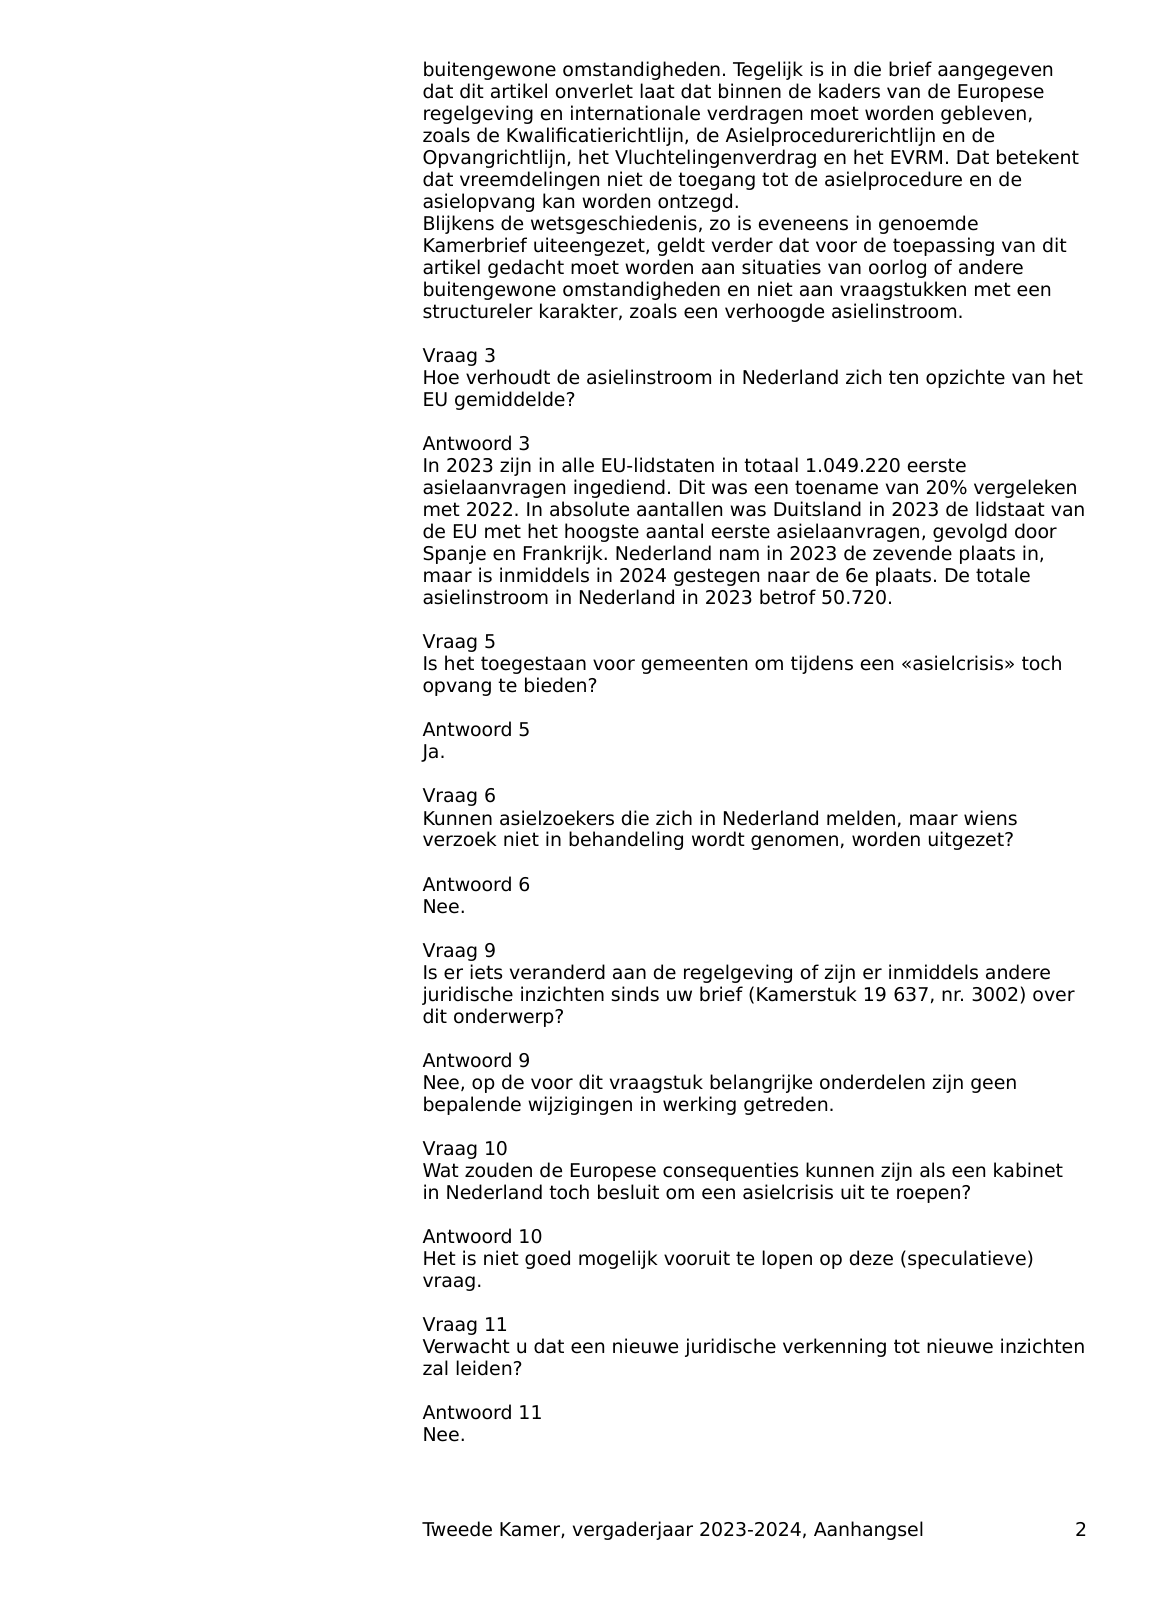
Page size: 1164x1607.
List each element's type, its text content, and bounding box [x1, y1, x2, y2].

text Antwoord 10 [422, 1226, 1087, 1248]
text Blijkens de wetsgeschiedenis, zo is eveneens in genoemde Kamerbrief uiteengezet, geldt verder dat voor de toepassing van dit artikel gedacht moet worden aan situaties van oorlog of andere buitengewone omstandigheden en niet aan vraagstukken met een structureler karakter, zoals een verhoogde asielinstroom. [422, 213, 1087, 323]
text Antwoord 5 [422, 719, 1087, 741]
text Nee. [422, 1424, 1087, 1446]
text Ja. [422, 741, 1087, 763]
text Wat zouden de Europese consequenties kunnen zijn als een kabinet in Nederland toch besluit om een asielcrisis uit te roepen? [422, 1160, 1087, 1204]
text Verwacht u dat een nieuwe juridische verkenning tot nieuwe inzichten zal leiden? [422, 1336, 1087, 1380]
text Vraag 11 [422, 1314, 1087, 1336]
text Vraag 5 [422, 631, 1087, 653]
text Het is niet goed mogelijk vooruit te lopen op deze (speculatieve) vraag. [422, 1248, 1087, 1292]
text Vraag 10 [422, 1138, 1087, 1160]
text Nee, op de voor dit vraagstuk belangrijke onderdelen zijn geen bepalende wijzigingen in werking getreden. [422, 1072, 1087, 1116]
text Antwoord 9 [422, 1050, 1087, 1072]
text Nee. [422, 896, 1087, 917]
text Vraag 6 [422, 785, 1087, 807]
text Hoe verhoudt de asielinstroom in Nederland zich ten opzichte van het EU gemiddelde? [422, 367, 1087, 411]
text Is er iets veranderd aan de regelgeving of zijn er inmiddels andere juridische inzichten sinds uw brief (Kamerstuk 19 637, nr. 3002) over dit onderwerp? [422, 962, 1087, 1028]
text Antwoord 3 [422, 433, 1087, 455]
text Antwoord 11 [422, 1402, 1087, 1424]
text Kunnen asielzoekers die zich in Nederland melden, maar wiens verzoek niet in behandeling wordt genomen, worden uitgezet? [422, 807, 1087, 851]
text Vraag 9 [422, 940, 1087, 962]
text Antwoord 6 [422, 873, 1087, 896]
text In 2023 zijn in alle EU-lidstaten in totaal 1.049.220 eerste asielaanvragen ingediend. Dit was een toename van 20% vergeleken met 2022. In absolute aantallen was Duitsland in 2023 de lidstaat van de EU met het hoogste aantal eerste asielaanvragen, gevolgd door Spanje en Frankrijk. Nederland nam in 2023 de zevende plaats in, maar is inmiddels in 2024 gestegen naar de 6e plaats. De totale asielinstroom in Nederland in 2023 betrof 50.720. [422, 455, 1087, 609]
text Vraag 3 [422, 345, 1087, 367]
text Is het toegestaan voor gemeenten om tijdens een «asielcrisis» toch opvang te bieden? [422, 653, 1087, 697]
text buitengewone omstandigheden. Tegelijk is in die brief aangegeven dat dit artikel onverlet laat dat binnen de kaders van de Europese regelgeving en internationale verdragen moet worden gebleven, zoals de Kwalificatierichtlijn, de Asielprocedurerichtlijn en de Opvangrichtlijn, het Vluchtelingenverdrag en het EVRM. Dat betekent dat vreemdelingen niet de toegang tot de asielprocedure en de asielopvang kan worden ontzegd. [422, 59, 1087, 213]
